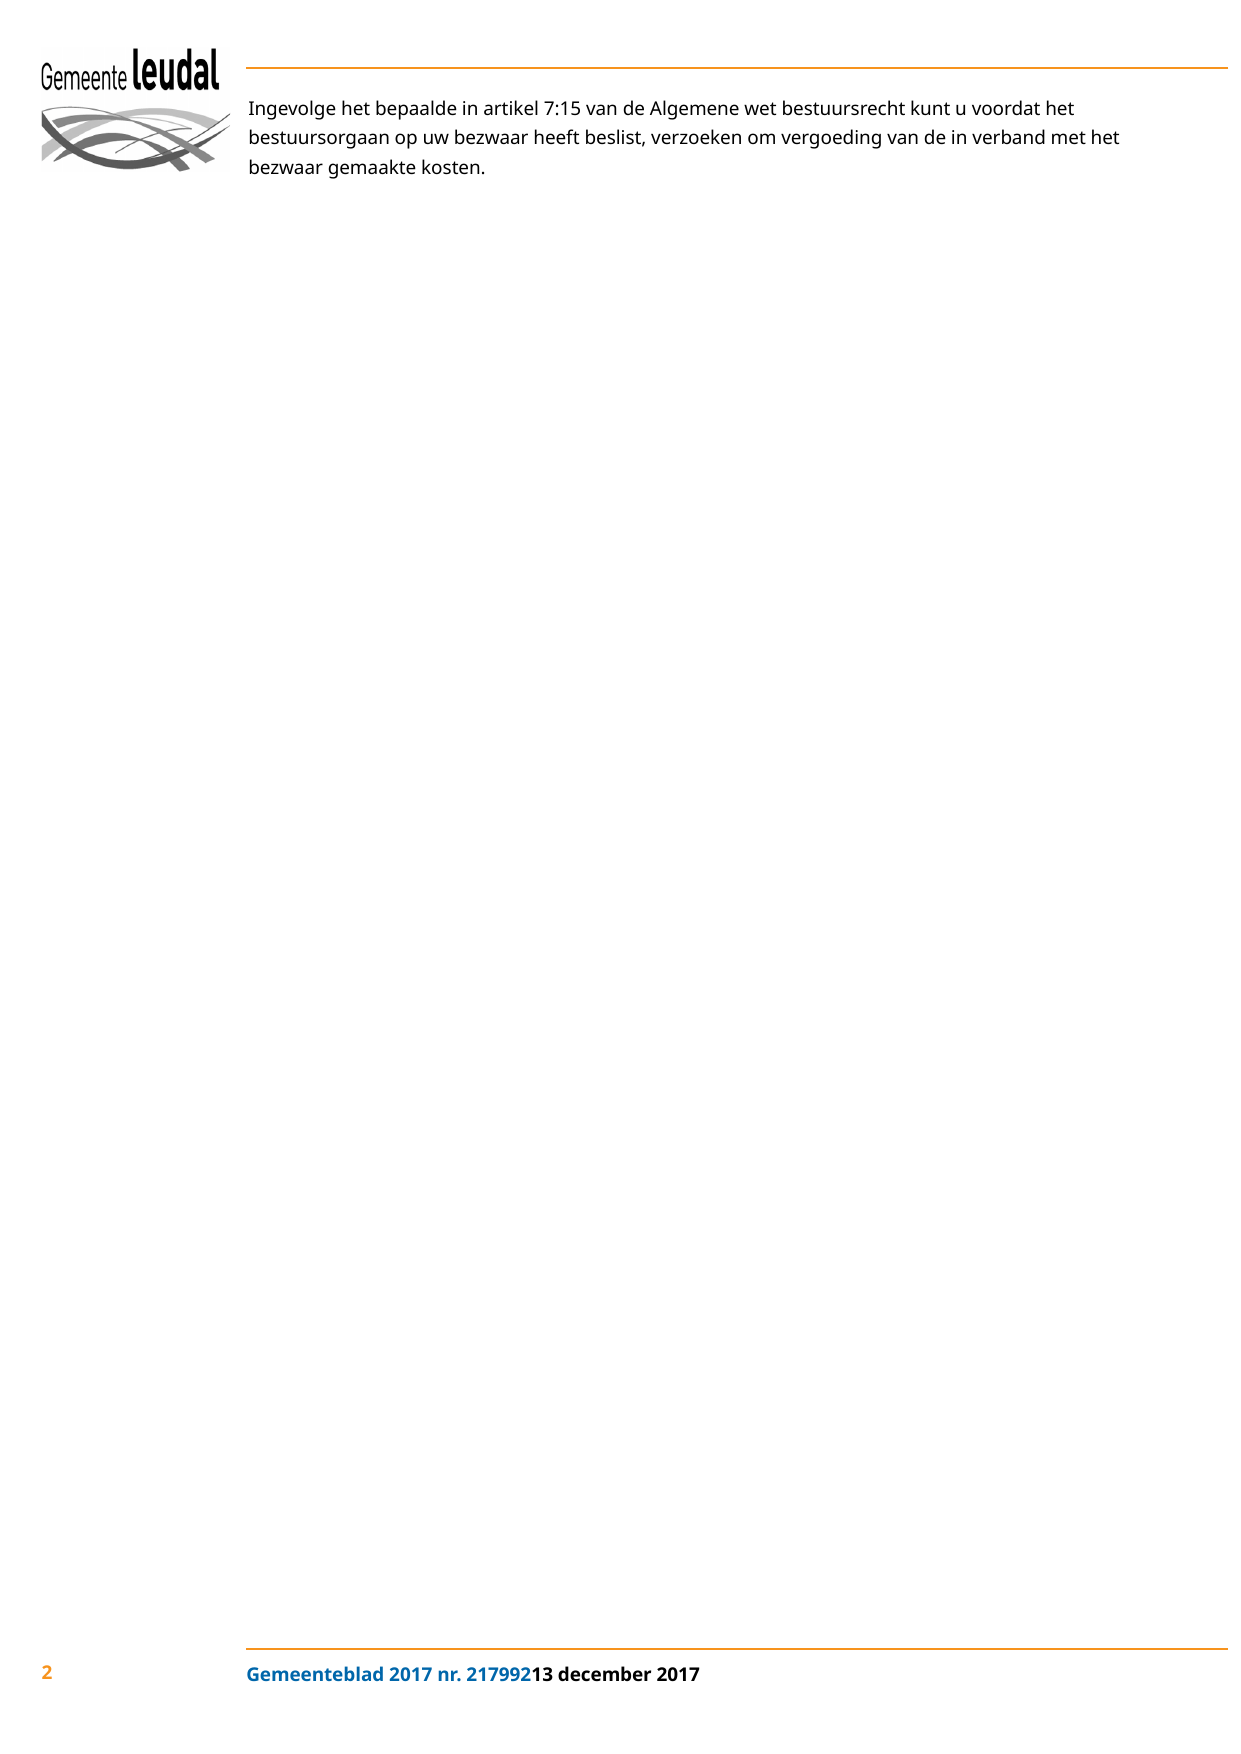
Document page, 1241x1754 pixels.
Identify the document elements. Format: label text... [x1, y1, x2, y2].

picture [41, 47, 231, 172]
text Ingevolge het bepaalde in artikel 7:15 van de Algemene wet bestuursrecht kunt u voordat het bestuursorgaan op uw bezwaar heeft beslist, verzoeken om vergoeding van de in verband met het bezwaar gemaakte kosten. [248, 95, 1152, 180]
